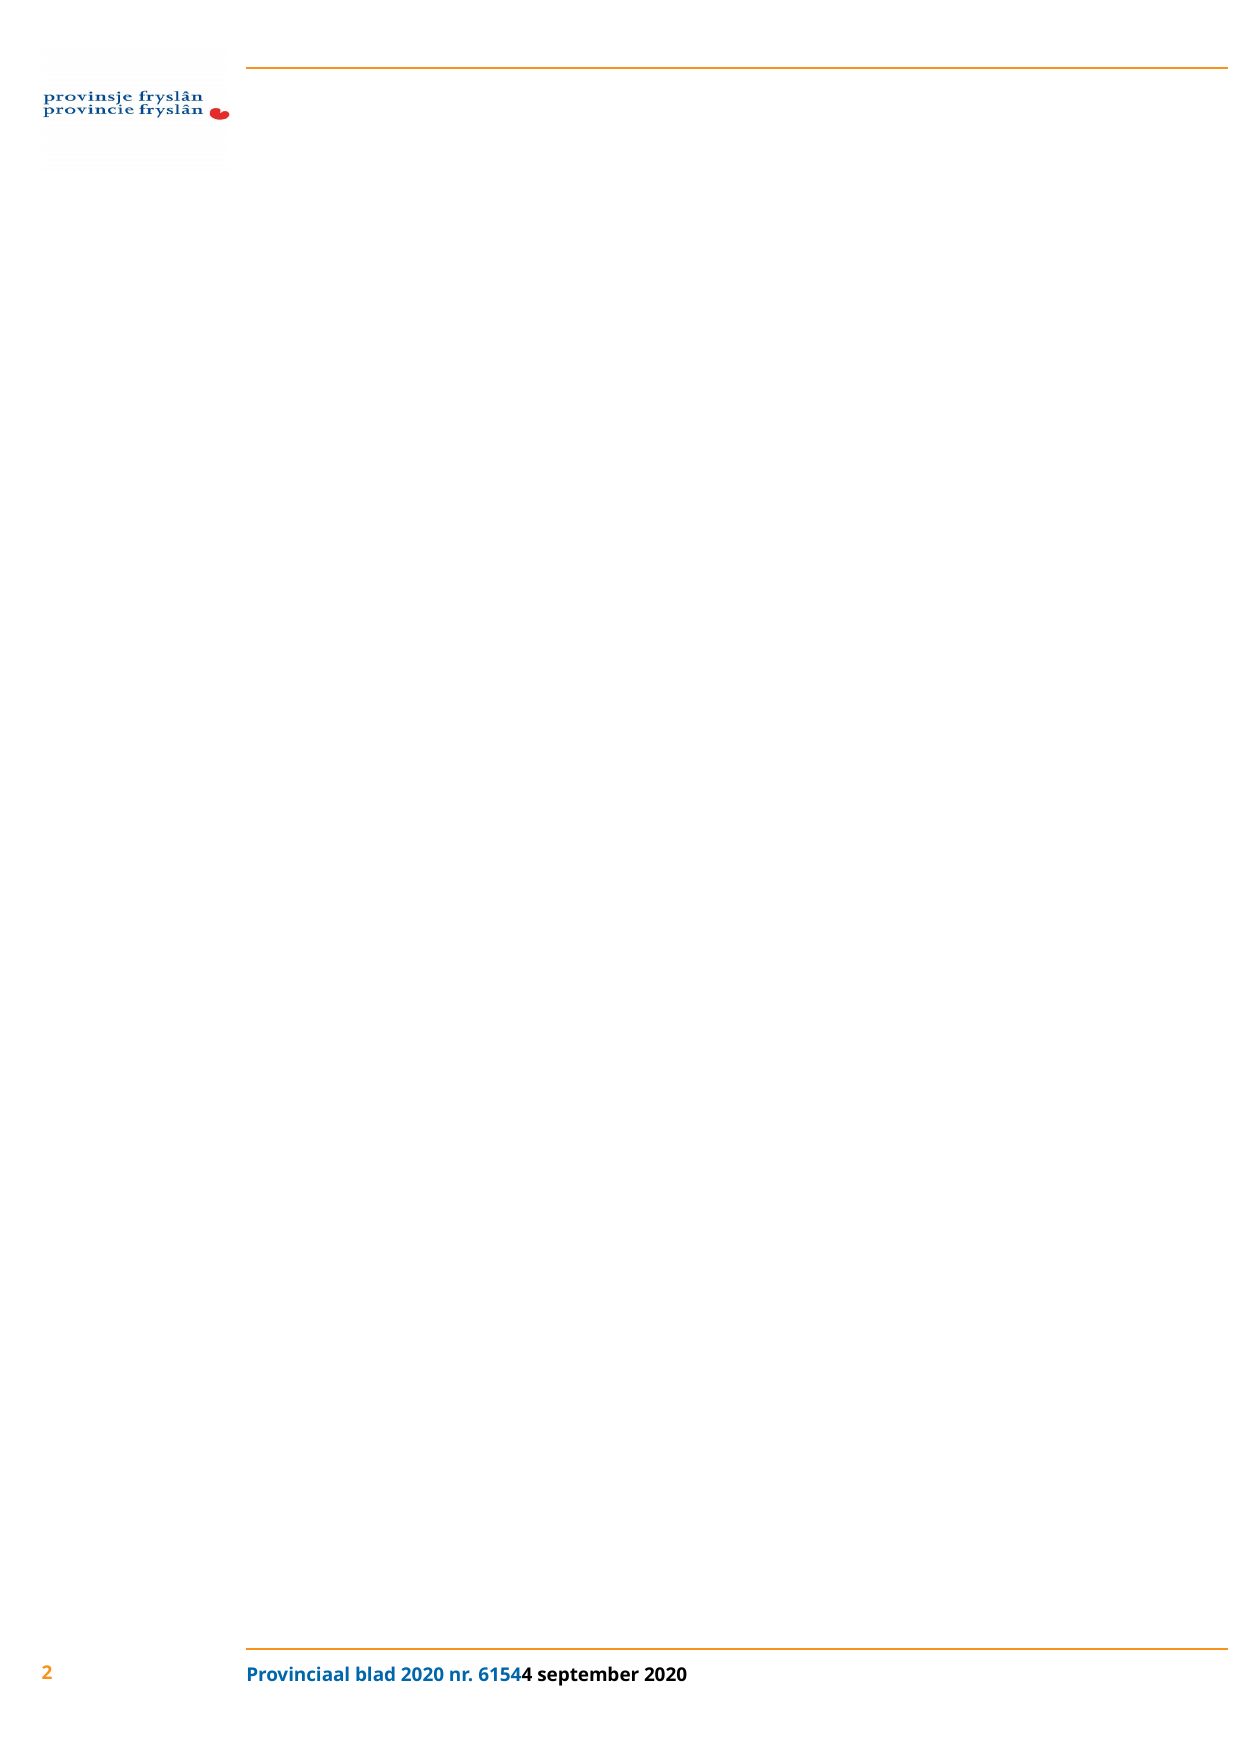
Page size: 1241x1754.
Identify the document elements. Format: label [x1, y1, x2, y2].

picture [41, 47, 231, 172]
